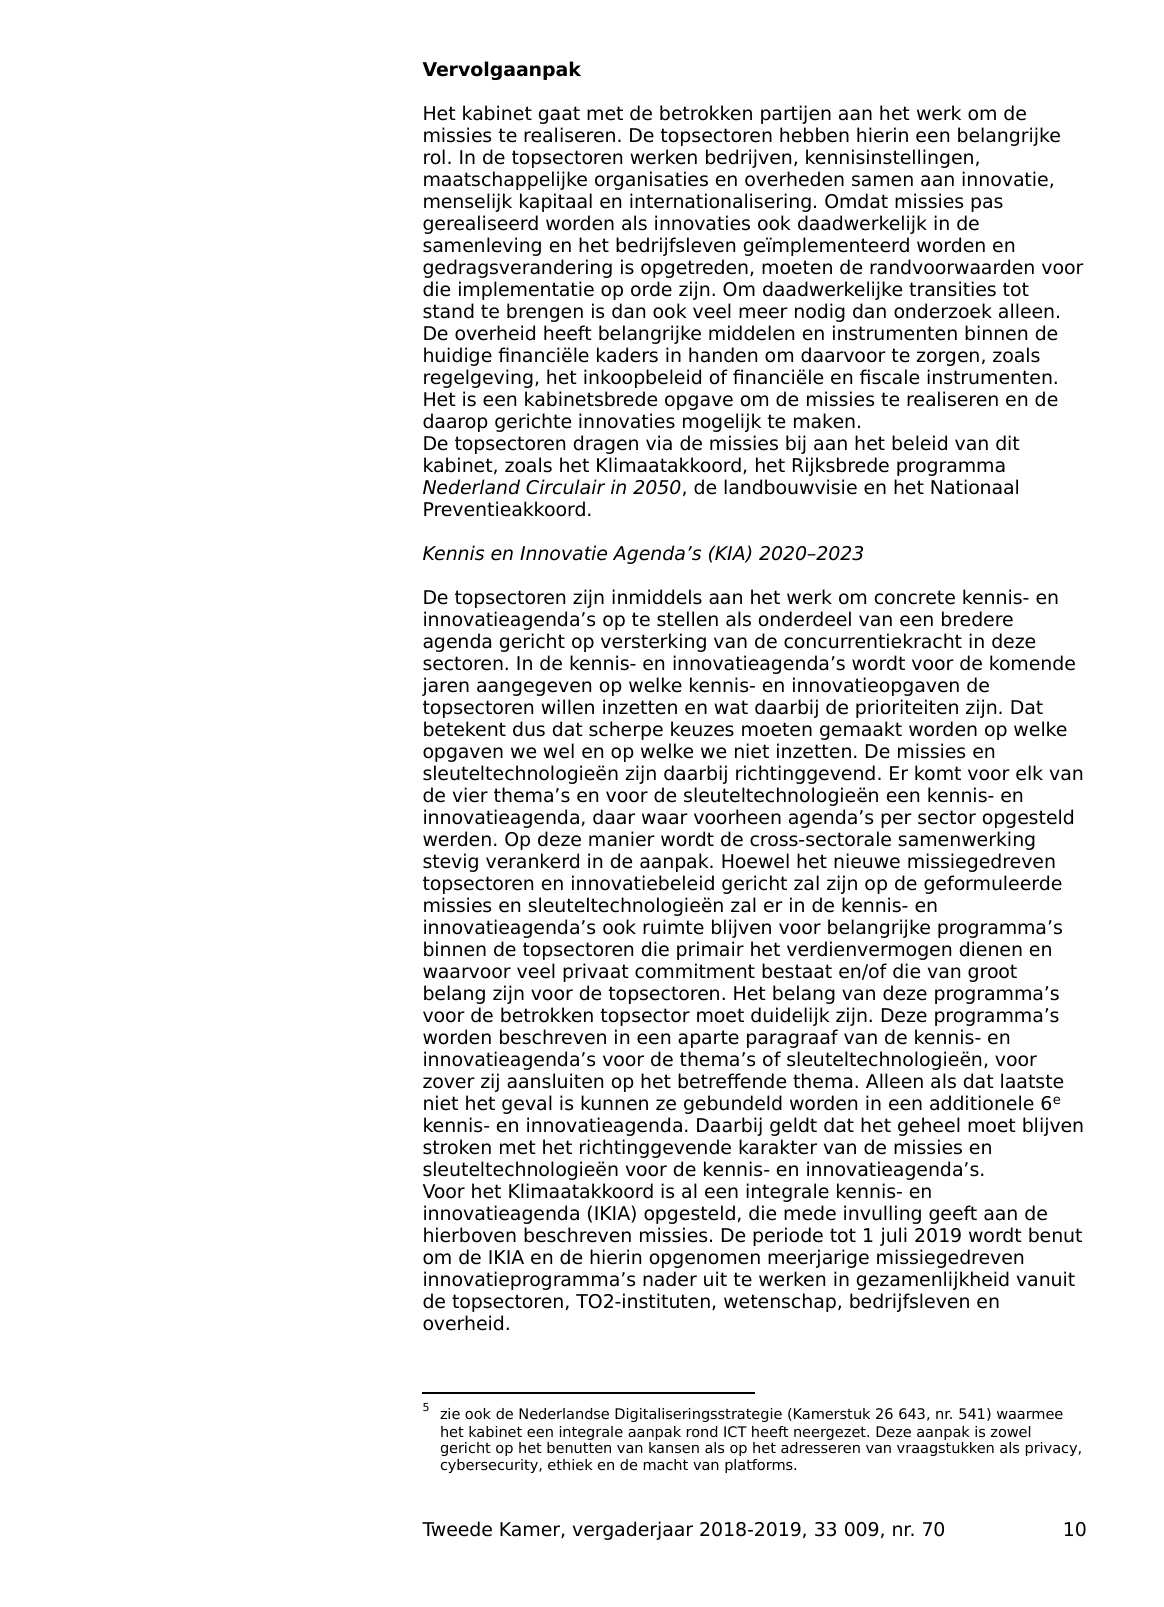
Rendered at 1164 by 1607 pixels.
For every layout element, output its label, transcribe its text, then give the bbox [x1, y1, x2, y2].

text zie ook de Nederlandse Digitaliseringsstrategie (Kamerstuk 26 643, nr. 541) waarmee het kabinet een integrale aanpak rond ICT heeft neergezet. Deze aanpak is zowel gericht op het benutten van kansen als op het adresseren van vraagstukken als privacy, cybersecurity, ethiek en de macht van platforms. [422, 1402, 1087, 1474]
text De topsectoren dragen via de missies bij aan het beleid van dit kabinet, zoals het Klimaatakkoord, het Rijksbrede programma Nederland Circulair in 2050, de landbouwvisie en het Nationaal Preventieakkoord. [422, 433, 1087, 521]
subtitle Vervolgaanpak [422, 59, 1087, 81]
text Voor het Klimaatakkoord is al een integrale kennis- en innovatieagenda (IKIA) opgesteld, die mede invulling geeft aan de hierboven beschreven missies. De periode tot 1 juli 2019 wordt benut om de IKIA en de hierin opgenomen meerjarige missiegedreven innovatieprogramma’s nader uit te werken in gezamenlijkheid vanuit de topsectoren, TO2-instituten, wetenschap, bedrijfsleven en overheid. [422, 1181, 1087, 1334]
text De topsectoren zijn inmiddels aan het werk om concrete kennis- en innovatieagenda’s op te stellen als onderdeel van een bredere agenda gericht op versterking van de concurrentiekracht in deze sectoren. In de kennis- en innovatieagenda’s wordt voor de komende jaren aangegeven op welke kennis- en innovatieopgaven de topsectoren willen inzetten en wat daarbij de prioriteiten zijn. Dat betekent dus dat scherpe keuzes moeten gemaakt worden op welke opgaven we wel en op welke we niet inzetten. De missies en sleuteltechnologieën zijn daarbij richtinggevend. Er komt voor elk van de vier thema’s en voor de sleuteltechnologieën een kennis- en innovatieagenda, daar waar voorheen agenda’s per sector opgesteld werden. Op deze manier wordt de cross-sectorale samenwerking stevig verankerd in de aanpak. Hoewel het nieuwe missiegedreven topsectoren en innovatiebeleid gericht zal zijn op de geformuleerde missies en sleuteltechnologieën zal er in de kennis- en innovatieagenda’s ook ruimte blijven voor belangrijke programma’s binnen de topsectoren die primair het verdienvermogen dienen en waarvoor veel privaat commitment bestaat en/of die van groot belang zijn voor de topsectoren. Het belang van deze programma’s voor de betrokken topsector moet duidelijk zijn. Deze programma’s worden beschreven in een aparte paragraaf van de kennis- en innovatieagenda’s voor de thema’s of sleuteltechnologieën, voor zover zij aansluiten op het betreffende thema. Alleen als dat laatste niet het geval is kunnen ze gebundeld worden in een additionele 6e kennis- en innovatieagenda. Daarbij geldt dat het geheel moet blijven stroken met het richtinggevende karakter van de missies en sleuteltechnologieën voor de kennis- en innovatieagenda’s. [422, 587, 1087, 1181]
subtitle Kennis en Innovatie Agenda’s (KIA) 2020–2023 [422, 543, 1087, 565]
text Het kabinet gaat met de betrokken partijen aan het werk om de missies te realiseren. De topsectoren hebben hierin een belangrijke rol. In de topsectoren werken bedrijven, kennisinstellingen, maatschappelijke organisaties en overheden samen aan innovatie, menselijk kapitaal en internationalisering. Omdat missies pas gerealiseerd worden als innovaties ook daadwerkelijk in de samenleving en het bedrijfsleven geïmplementeerd worden en gedragsverandering is opgetreden, moeten de randvoorwaarden voor die implementatie op orde zijn. Om daadwerkelijke transities tot stand te brengen is dan ook veel meer nodig dan onderzoek alleen. De overheid heeft belangrijke middelen en instrumenten binnen de huidige financiële kaders in handen om daarvoor te zorgen, zoals regelgeving, het inkoopbeleid of financiële en fiscale instrumenten. Het is een kabinetsbrede opgave om de missies te realiseren en de daarop gerichte innovaties mogelijk te maken. [422, 103, 1087, 433]
